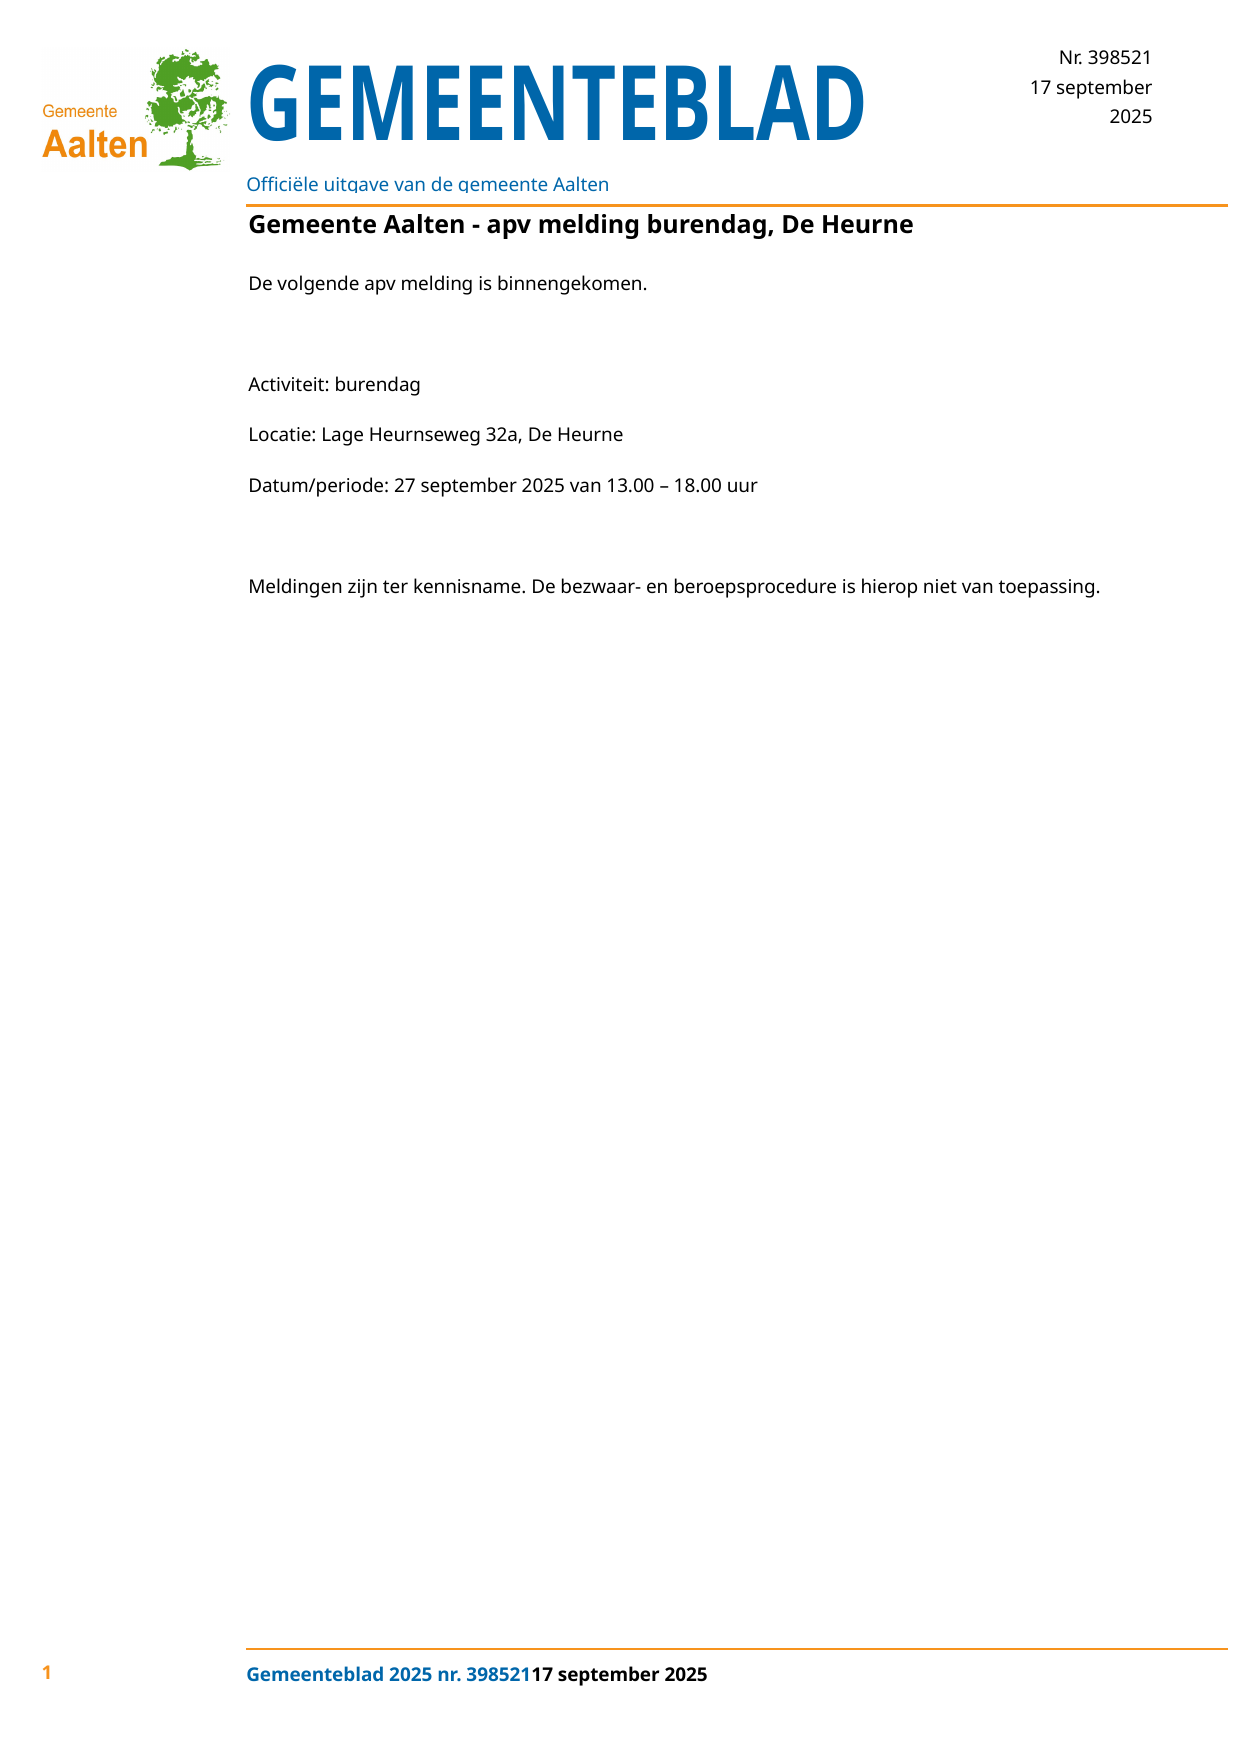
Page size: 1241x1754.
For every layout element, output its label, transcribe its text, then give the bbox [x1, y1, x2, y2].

text Datum/periode: 27 september 2025 van 13.00 – 18.00 uur [248, 472, 1152, 498]
text Locatie: Lage Heurnseweg 32a, De Heurne [248, 422, 1152, 447]
text Activiteit: burendag [248, 371, 1152, 397]
picture [41, 47, 231, 172]
text Gemeente Aalten - apv melding burendag, De Heurne [248, 207, 1152, 241]
text De volgende apv melding is binnengekomen. [248, 270, 1152, 296]
text Meldingen zijn ter kennisname. De bezwaar- en beroepsprocedure is hierop niet van toepassing. [248, 573, 1152, 598]
